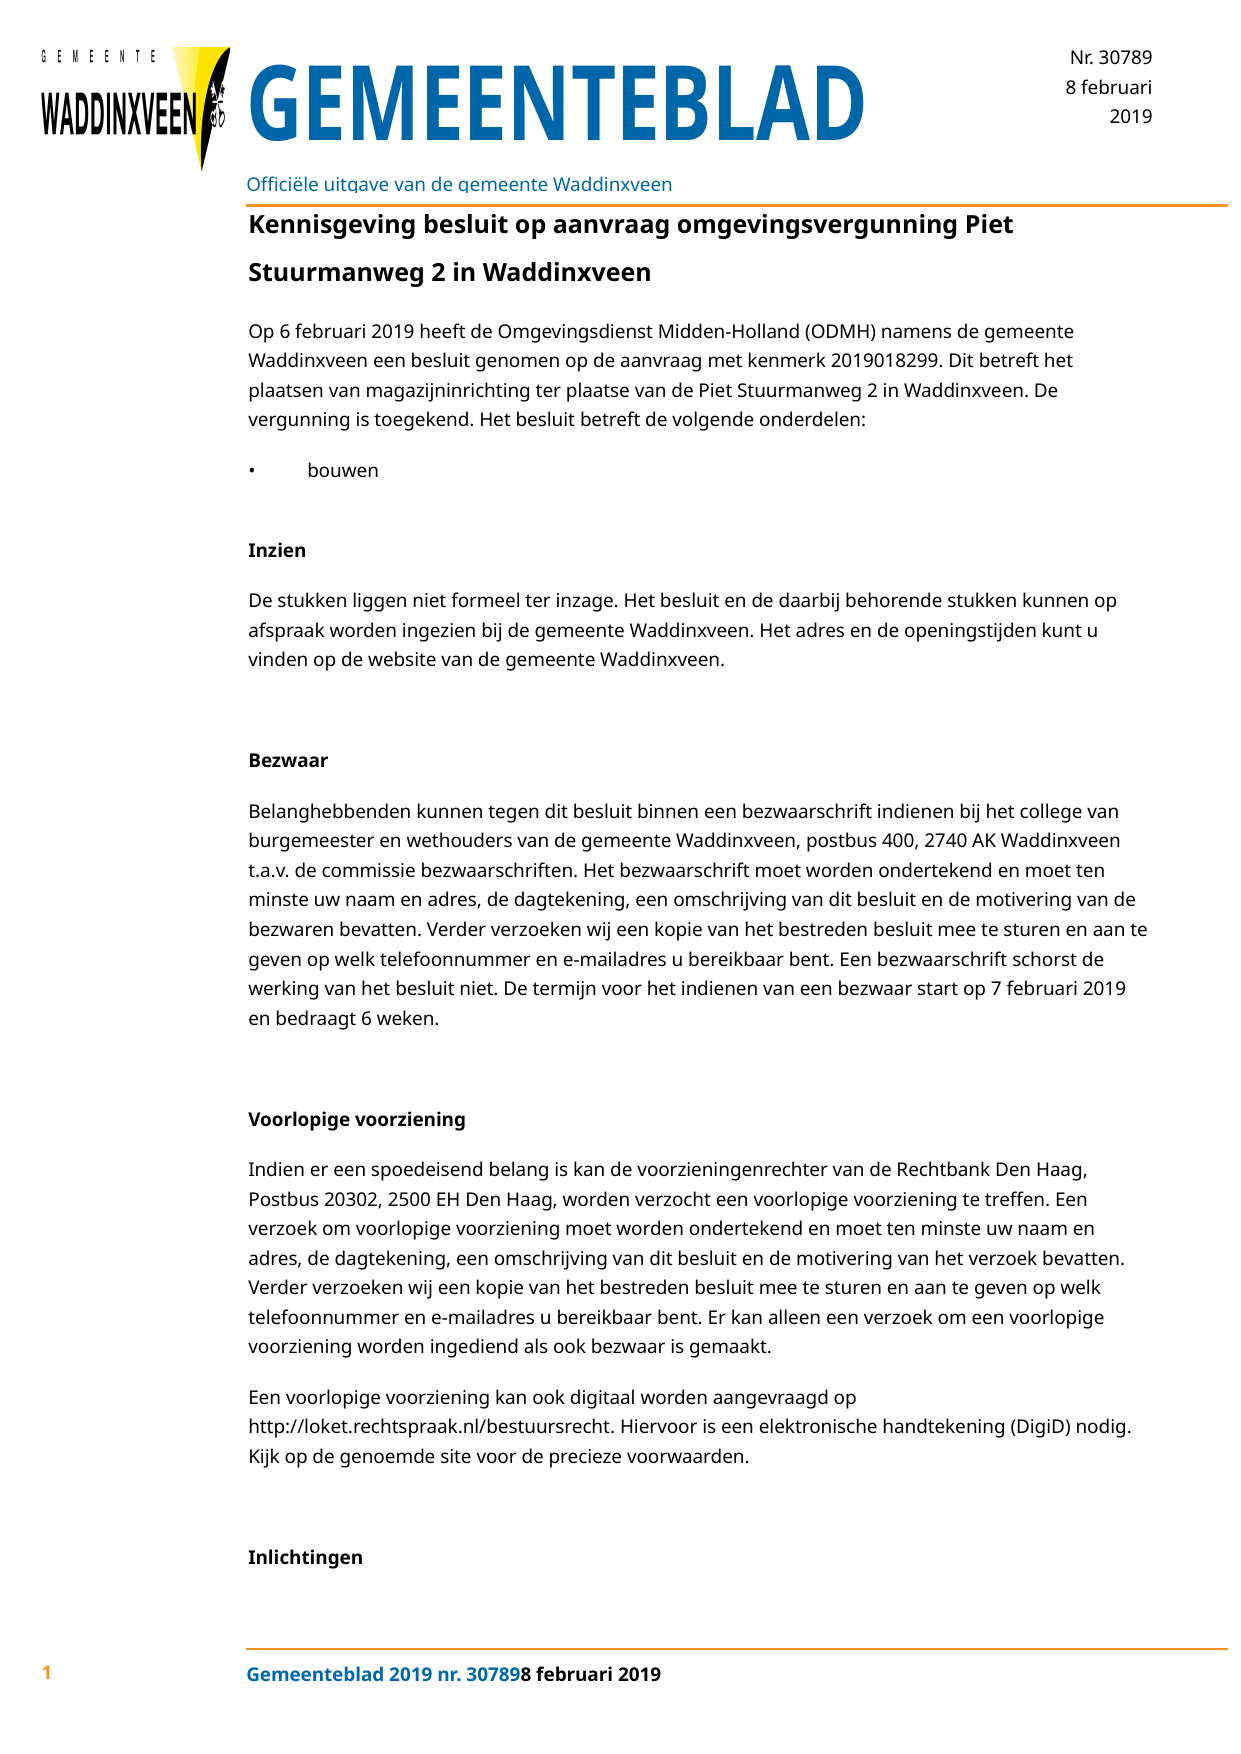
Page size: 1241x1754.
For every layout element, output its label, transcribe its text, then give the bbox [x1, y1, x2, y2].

text Een voorlopige voorziening kan ook digitaal worden aangevraagd op http://loket.rechtspraak.nl/bestuursrecht. Hiervoor is een elektronische handtekening (DigiD) nodig. Kijk op de genoemde site voor de precieze voorwaarden. [248, 1384, 1152, 1469]
text Indien er een spoedeisend belang is kan de voorzieningenrechter van de Rechtbank Den Haag, Postbus 20302, 2500 EH Den Haag, worden verzocht een voorlopige voorziening te treffen. Een verzoek om voorlopige voorziening moet worden ondertekend en moet ten minste uw naam en adres, de dagtekening, een omschrijving van dit besluit en de motivering van het verzoek bevatten. Verder verzoeken wij een kopie van het bestreden besluit mee te sturen en aan te geven op welk telefoonnummer en e-mailadres u bereikbaar bent. Er kan alleen een verzoek om een voorlopige voorziening worden ingediend als ook bezwaar is gemaakt. [248, 1156, 1152, 1359]
text Bezwaar [248, 747, 1152, 773]
text Kennisgeving besluit op aanvraag omgevingsvergunning Piet Stuurmanweg 2 in Waddinxveen [248, 207, 1152, 288]
text Voorlopige voorziening [248, 1106, 1152, 1132]
text De stukken liggen niet formeel ter inzage. Het besluit en de daarbij behorende stukken kunnen op afspraak worden ingezien bij de gemeente Waddinxveen. Het adres en de openingstijden kunt u vinden op de website van de gemeente Waddinxveen. [248, 587, 1152, 672]
text Inzien [248, 537, 1152, 563]
text Belanghebbenden kunnen tegen dit besluit binnen een bezwaarschrift indienen bij het college van burgemeester en wethouders van de gemeente Waddinxveen, postbus 400, 2740 AK Waddinxveen t.a.v. de commissie bezwaarschriften. Het bezwaarschrift moet worden ondertekend en moet ten minste uw naam en adres, de dagtekening, een omschrijving van dit besluit en de motivering van de bezwaren bevatten. Verder verzoeken wij een kopie van het bestreden besluit mee te sturen en aan te geven op welk telefoonnummer en e-mailadres u bereikbaar bent. Een bezwaarschrift schorst de werking van het besluit niet. De termijn voor het indienen van een bezwaar start op 7 februari 2019 en bedraagt 6 weken. [248, 798, 1152, 1031]
picture [41, 47, 231, 172]
list bouwen [248, 457, 1152, 483]
text Inlichtingen [248, 1544, 1152, 1570]
text Op 6 februari 2019 heeft de Omgevingsdienst Midden-Holland (ODMH) namens de gemeente Waddinxveen een besluit genomen op de aanvraag met kenmerk 2019018299. Dit betreft het plaatsen van magazijninrichting ter plaatse van de Piet Stuurmanweg 2 in Waddinxveen. De vergunning is toegekend. Het besluit betreft de volgende onderdelen: [248, 318, 1152, 432]
